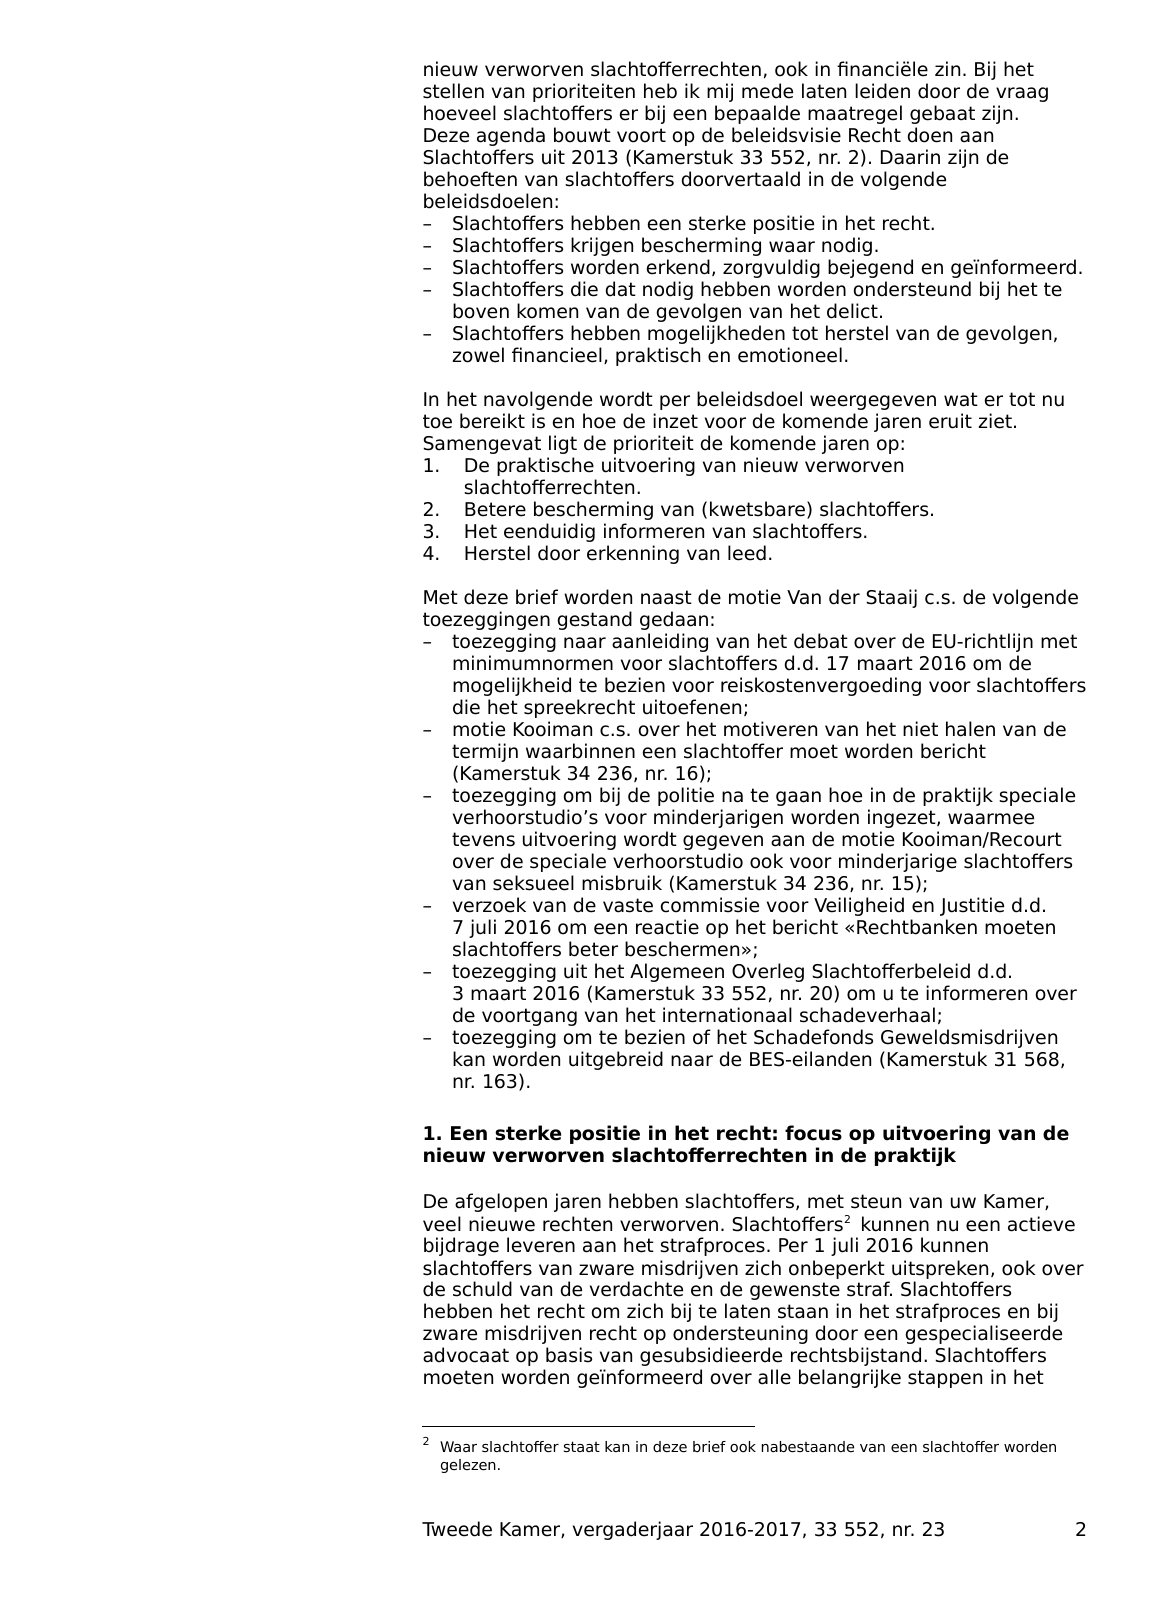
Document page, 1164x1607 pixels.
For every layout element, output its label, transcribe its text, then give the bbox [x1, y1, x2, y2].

text – toezegging uit het Algemeen Overleg Slachtofferbeleid d.d. 3 maart 2016 (Kamerstuk 33 552, nr. 20) om u te informeren over de voortgang van het internationaal schadeverhaal; [422, 961, 1087, 1027]
text – Slachtoffers die dat nodig hebben worden ondersteund bij het te boven komen van de gevolgen van het delict. [422, 279, 1087, 323]
text 4. Herstel door erkenning van leed. [422, 543, 1087, 565]
text – Slachtoffers hebben mogelijkheden tot herstel van de gevolgen, zowel financieel, praktisch en emotioneel. [422, 323, 1087, 367]
text – verzoek van de vaste commissie voor Veiligheid en Justitie d.d. 7 juli 2016 om een reactie op het bericht «Rechtbanken moeten slachtoffers beter beschermen»; [422, 895, 1087, 961]
text – Slachtoffers krijgen bescherming waar nodig. [422, 235, 1087, 257]
text In het navolgende wordt per beleidsdoel weergegeven wat er tot nu toe bereikt is en hoe de inzet voor de komende jaren eruit ziet. Samengevat ligt de prioriteit de komende jaren op: [422, 389, 1087, 455]
text 1. De praktische uitvoering van nieuw verworven slachtofferrechten. [422, 455, 1087, 499]
text Waar slachtoffer staat kan in deze brief ook nabestaande van een slachtoffer worden gelezen. [422, 1435, 1087, 1474]
text – Slachtoffers worden erkend, zorgvuldig bejegend en geïnformeerd. [422, 257, 1087, 279]
text 2. Betere bescherming van (kwetsbare) slachtoffers. [422, 499, 1087, 521]
text – toezegging om bij de politie na te gaan hoe in de praktijk speciale verhoorstudio’s voor minderjarigen worden ingezet, waarmee tevens uitvoering wordt gegeven aan de motie Kooiman/Recourt over de speciale verhoorstudio ook voor minderjarige slachtoffers van seksueel misbruik (Kamerstuk 34 236, nr. 15); [422, 785, 1087, 895]
text Met deze brief worden naast de motie Van der Staaij c.s. de volgende toezeggingen gestand gedaan: [422, 587, 1087, 631]
text – Slachtoffers hebben een sterke positie in het recht. [422, 213, 1087, 235]
text – toezegging om te bezien of het Schadefonds Geweldsmisdrijven kan worden uitgebreid naar de BES-eilanden (Kamerstuk 31 568, nr. 163). [422, 1027, 1087, 1092]
text De afgelopen jaren hebben slachtoffers, met steun van uw Kamer, veel nieuwe rechten verworven. Slachtoffers kunnen nu een actieve bijdrage leveren aan het strafproces. Per 1 juli 2016 kunnen slachtoffers van zware misdrijven zich onbeperkt uitspreken, ook over de schuld van de verdachte en de gewenste straf. Slachtoffers hebben het recht om zich bij te laten staan in het strafproces en bij zware misdrijven recht op ondersteuning door een gespecialiseerde advocaat op basis van gesubsidieerde rechtsbijstand. Slachtoffers moeten worden geïnformeerd over alle belangrijke stappen in het [422, 1191, 1087, 1389]
text Deze agenda bouwt voort op de beleidsvisie Recht doen aan Slachtoffers uit 2013 (Kamerstuk 33 552, nr. 2). Daarin zijn de behoeften van slachtoffers doorvertaald in de volgende beleidsdoelen: [422, 125, 1087, 213]
text 3. Het eenduidig informeren van slachtoffers. [422, 521, 1087, 543]
subtitle 1. Een sterke positie in het recht: focus op uitvoering van de nieuw verworven slachtofferrechten in de praktijk [422, 1122, 1087, 1166]
text – motie Kooiman c.s. over het motiveren van het niet halen van de termijn waarbinnen een slachtoffer moet worden bericht (Kamerstuk 34 236, nr. 16); [422, 719, 1087, 785]
text – toezegging naar aanleiding van het debat over de EU-richtlijn met minimumnormen voor slachtoffers d.d. 17 maart 2016 om de mogelijkheid te bezien voor reiskostenvergoeding voor slachtoffers die het spreekrecht uitoefenen; [422, 631, 1087, 719]
text nieuw verworven slachtofferrechten, ook in financiële zin. Bij het stellen van prioriteiten heb ik mij mede laten leiden door de vraag hoeveel slachtoffers er bij een bepaalde maatregel gebaat zijn. [422, 59, 1087, 125]
